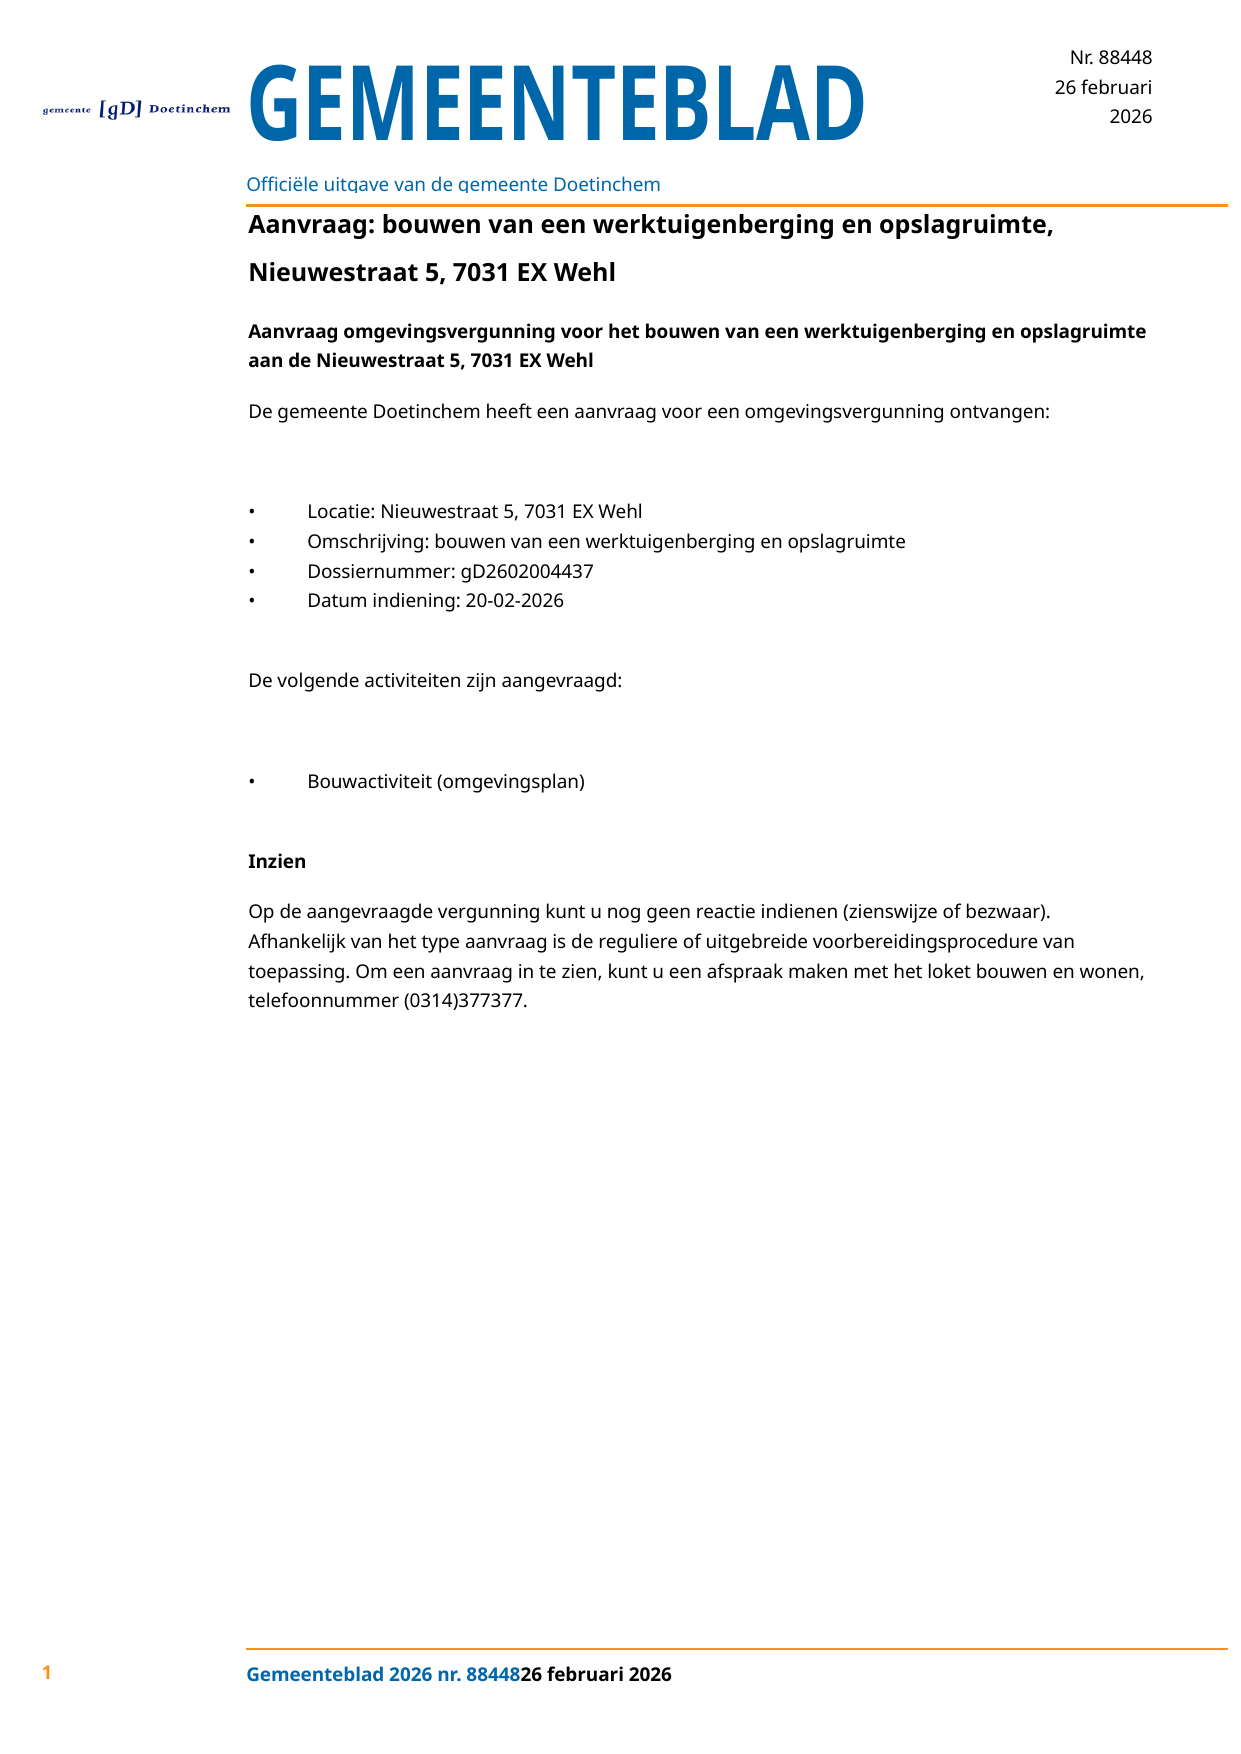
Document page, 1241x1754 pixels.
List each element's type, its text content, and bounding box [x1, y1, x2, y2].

text Aanvraag omgevingsvergunning voor het bouwen van een werktuigenberging en opslagruimte aan de Nieuwestraat 5, 7031 EX Wehl [248, 318, 1152, 373]
text Aanvraag: bouwen van een werktuigenberging en opslagruimte, Nieuwestraat 5, 7031 EX Wehl [248, 207, 1152, 288]
list Locatie: Nieuwestraat 5, 7031 EX Wehl [248, 499, 1152, 524]
text De gemeente Doetinchem heeft een aanvraag voor een omgevingsvergunning ontvangen: [248, 398, 1152, 424]
text Op de aangevraagde vergunning kunt u nog geen reactie indienen (zienswijze of bezwaar). Afhankelijk van het type aanvraag is de reguliere of uitgebreide voorbereidingsprocedure van toepassing. Om een aanvraag in te zien, kunt u een afspraak maken met het loket bouwen en wonen, telefoonnummer (0314)377377. [248, 899, 1152, 1013]
list Dossiernummer: gD2602004437 [248, 558, 1152, 584]
picture [41, 47, 231, 172]
list Datum indiening: 20-02-2026 [248, 587, 1152, 613]
list Bouwactiviteit (omgevingsplan) [248, 768, 1152, 794]
text Inzien [248, 848, 1152, 874]
text De volgende activiteiten zijn aangevraagd: [248, 667, 1152, 693]
list Omschrijving: bouwen van een werktuigenberging en opslagruimte [248, 528, 1152, 554]
